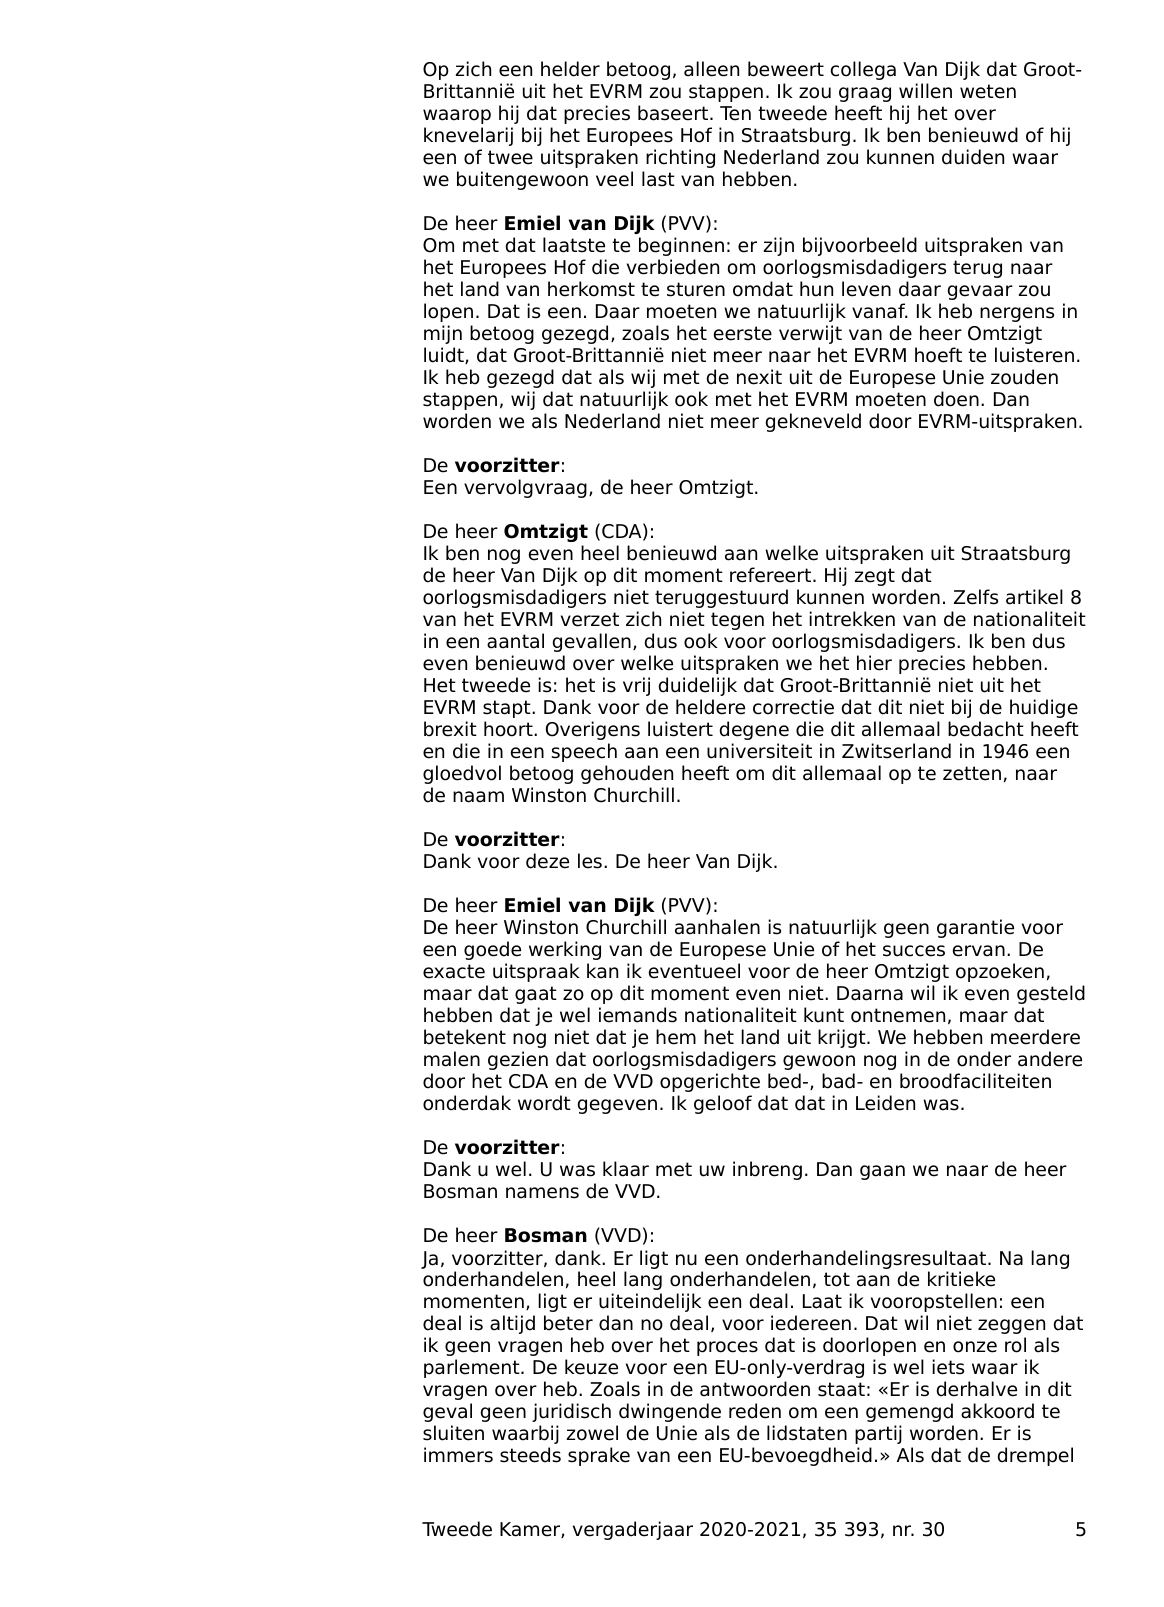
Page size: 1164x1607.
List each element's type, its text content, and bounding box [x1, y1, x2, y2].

text Om met dat laatste te beginnen: er zijn bijvoorbeeld uitspraken van het Europees Hof die verbieden om oorlogsmisdadigers terug naar het land van herkomst te sturen omdat hun leven daar gevaar zou lopen. Dat is een. Daar moeten we natuurlijk vanaf. Ik heb nergens in mijn betoog gezegd, zoals het eerste verwijt van de heer Omtzigt luidt, dat Groot-Brittannië niet meer naar het EVRM hoeft te luisteren. Ik heb gezegd dat als wij met de nexit uit de Europese Unie zouden stappen, wij dat natuurlijk ook met het EVRM moeten doen. Dan worden we als Nederland niet meer gekneveld door EVRM-uitspraken. [422, 235, 1087, 433]
text De voorzitter: [422, 829, 1087, 851]
text Dank voor deze les. De heer Van Dijk. [422, 851, 1087, 873]
text Op zich een helder betoog, alleen beweert collega Van Dijk dat Groot-Brittannië uit het EVRM zou stappen. Ik zou graag willen weten waarop hij dat precies baseert. Ten tweede heeft hij het over knevelarij bij het Europees Hof in Straatsburg. Ik ben benieuwd of hij een of twee uitspraken richting Nederland zou kunnen duiden waar we buitengewoon veel last van hebben. [422, 59, 1087, 191]
text De voorzitter: [422, 1137, 1087, 1159]
text Dank u wel. U was klaar met uw inbreng. Dan gaan we naar de heer Bosman namens de VVD. [422, 1159, 1087, 1203]
text De heer Bosman (VVD): [422, 1225, 1087, 1247]
text De heer Emiel van Dijk (PVV): [422, 895, 1087, 917]
text De heer Omtzigt (CDA): [422, 521, 1087, 543]
text Een vervolgvraag, de heer Omtzigt. [422, 477, 1087, 499]
text De heer Emiel van Dijk (PVV): [422, 213, 1087, 235]
text Ik ben nog even heel benieuwd aan welke uitspraken uit Straatsburg de heer Van Dijk op dit moment refereert. Hij zegt dat oorlogsmisdadigers niet teruggestuurd kunnen worden. Zelfs artikel 8 van het EVRM verzet zich niet tegen het intrekken van de nationaliteit in een aantal gevallen, dus ook voor oorlogsmisdadigers. Ik ben dus even benieuwd over welke uitspraken we het hier precies hebben. Het tweede is: het is vrij duidelijk dat Groot-Brittannië niet uit het EVRM stapt. Dank voor de heldere correctie dat dit niet bij de huidige brexit hoort. Overigens luistert degene die dit allemaal bedacht heeft en die in een speech aan een universiteit in Zwitserland in 1946 een gloedvol betoog gehouden heeft om dit allemaal op te zetten, naar de naam Winston Churchill. [422, 543, 1087, 807]
text De voorzitter: [422, 455, 1087, 477]
text Ja, voorzitter, dank. Er ligt nu een onderhandelingsresultaat. Na lang onderhandelen, heel lang onderhandelen, tot aan de kritieke momenten, ligt er uiteindelijk een deal. Laat ik vooropstellen: een deal is altijd beter dan no deal, voor iedereen. Dat wil niet zeggen dat ik geen vragen heb over het proces dat is doorlopen en onze rol als parlement. De keuze voor een EU-only-verdrag is wel iets waar ik vragen over heb. Zoals in de antwoorden staat: «Er is derhalve in dit geval geen juridisch dwingende reden om een gemengd akkoord te sluiten waarbij zowel de Unie als de lidstaten partij worden. Er is immers steeds sprake van een EU-bevoegdheid.» Als dat de drempel [422, 1247, 1087, 1467]
text De heer Winston Churchill aanhalen is natuurlijk geen garantie voor een goede werking van de Europese Unie of het succes ervan. De exacte uitspraak kan ik eventueel voor de heer Omtzigt opzoeken, maar dat gaat zo op dit moment even niet. Daarna wil ik even gesteld hebben dat je wel iemands nationaliteit kunt ontnemen, maar dat betekent nog niet dat je hem het land uit krijgt. We hebben meerdere malen gezien dat oorlogsmisdadigers gewoon nog in de onder andere door het CDA en de VVD opgerichte bed-, bad- en broodfaciliteiten onderdak wordt gegeven. Ik geloof dat dat in Leiden was. [422, 917, 1087, 1115]
